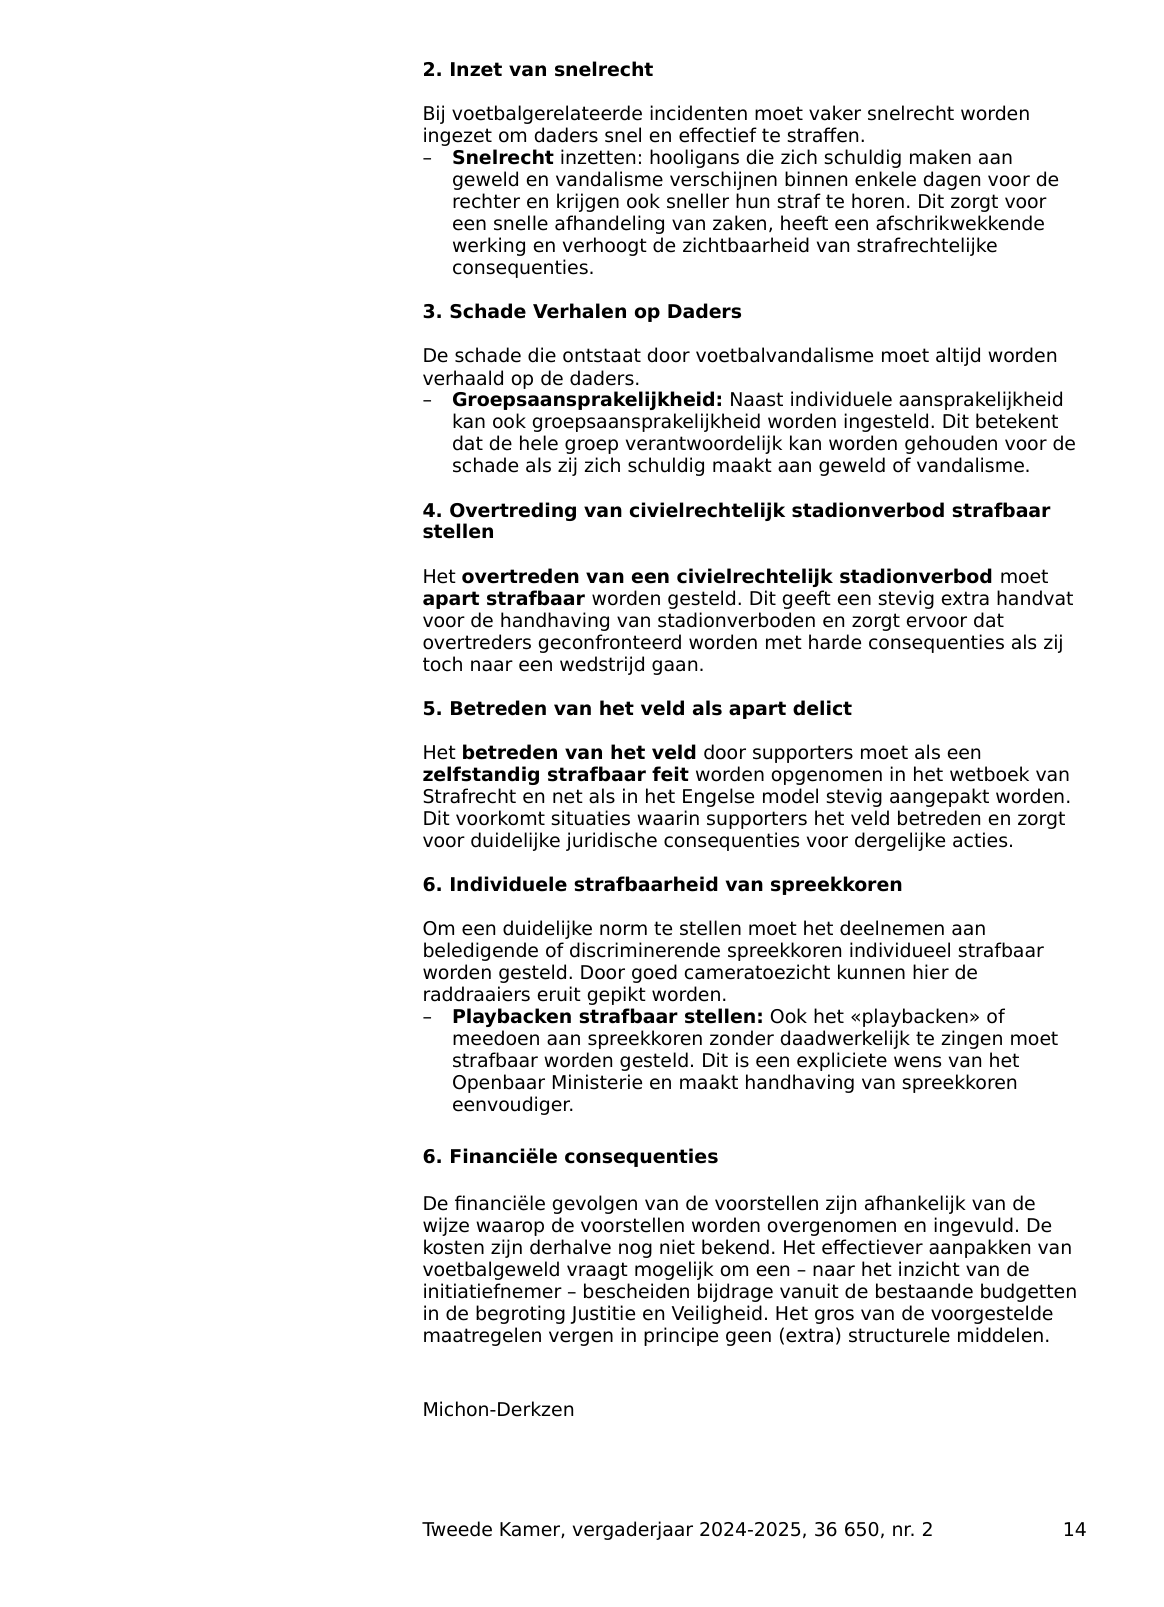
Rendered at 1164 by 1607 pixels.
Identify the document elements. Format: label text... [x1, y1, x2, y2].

text – Groepsaansprakelijkheid: Naast individuele aansprakelijkheid kan ook groepsaansprakelijkheid worden ingesteld. Dit betekent dat de hele groep verantwoordelijk kan worden gehouden voor de schade als zij zich schuldig maakt aan geweld of vandalisme. [422, 389, 1087, 477]
text De schade die ontstaat door voetbalvandalisme moet altijd worden verhaald op de daders. [422, 345, 1087, 389]
text Bij voetbalgerelateerde incidenten moet vaker snelrecht worden ingezet om daders snel en effectief te straffen. [422, 103, 1087, 147]
subtitle 4. Overtreding van civielrechtelijk stadionverbod strafbaar stellen [422, 499, 1087, 543]
text – Playbacken strafbaar stellen: Ook het «playbacken» of meedoen aan spreekkoren zonder daadwerkelijk te zingen moet strafbaar worden gesteld. Dit is een expliciete wens van het Openbaar Ministerie en maakt handhaving van spreekkoren eenvoudiger. [422, 1006, 1087, 1116]
subtitle 2. Inzet van snelrecht [422, 59, 1087, 81]
text – Snelrecht inzetten: hooligans die zich schuldig maken aan geweld en vandalisme verschijnen binnen enkele dagen voor de rechter en krijgen ook sneller hun straf te horen. Dit zorgt voor een snelle afhandeling van zaken, heeft een afschrikwekkende werking en verhoogt de zichtbaarheid van strafrechtelijke consequenties. [422, 147, 1087, 279]
text Het betreden van het veld door supporters moet als een zelfstandig strafbaar feit worden opgenomen in het wetboek van Strafrecht en net als in het Engelse model stevig aangepakt worden. Dit voorkomt situaties waarin supporters het veld betreden en zorgt voor duidelijke juridische consequenties voor dergelijke acties. [422, 742, 1087, 852]
subtitle 6. Individuele strafbaarheid van spreekkoren [422, 874, 1087, 896]
subtitle 3. Schade Verhalen op Daders [422, 301, 1087, 323]
text Michon-Derkzen [422, 1377, 1087, 1421]
text Het overtreden van een civielrechtelijk stadionverbod moet apart strafbaar worden gesteld. Dit geeft een stevig extra handvat voor de handhaving van stadionverboden en zorgt ervoor dat overtreders geconfronteerd worden met harde consequenties als zij toch naar een wedstrijd gaan. [422, 566, 1087, 676]
subtitle 6. Financiële consequenties [422, 1146, 1087, 1168]
text De financiële gevolgen van de voorstellen zijn afhankelijk van de wijze waarop de voorstellen worden overgenomen en ingevuld. De kosten zijn derhalve nog niet bekend. Het effectiever aanpakken van voetbalgeweld vraagt mogelijk om een – naar het inzicht van de initiatiefnemer – bescheiden bijdrage vanuit de bestaande budgetten in de begroting Justitie en Veiligheid. Het gros van de voorgestelde maatregelen vergen in principe geen (extra) structurele middelen. [422, 1193, 1087, 1347]
text Om een duidelijke norm te stellen moet het deelnemen aan beledigende of discriminerende spreekkoren individueel strafbaar worden gesteld. Door goed cameratoezicht kunnen hier de raddraaiers eruit gepikt worden. [422, 918, 1087, 1006]
subtitle 5. Betreden van het veld als apart delict [422, 698, 1087, 720]
